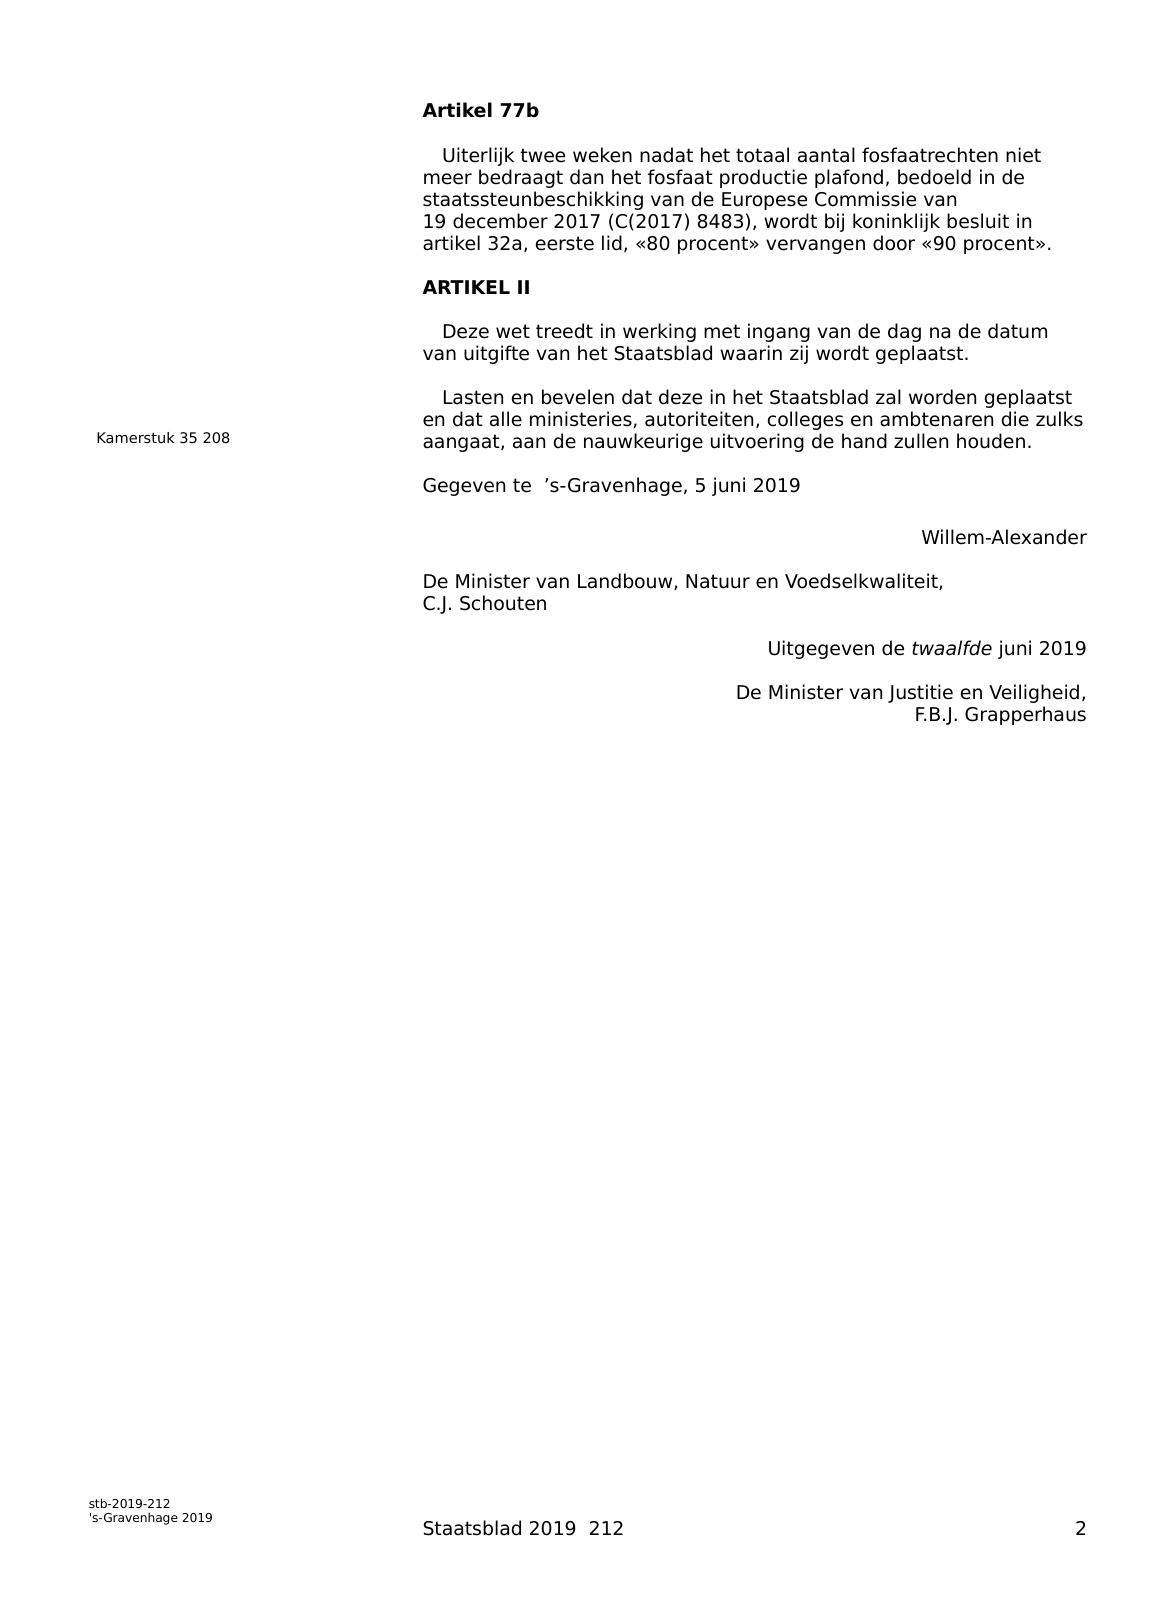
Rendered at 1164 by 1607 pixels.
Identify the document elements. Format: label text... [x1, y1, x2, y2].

text 's-Gravenhage 2019 [88, 1511, 323, 1525]
text Uiterlijk twee weken nadat het totaal aantal fosfaatrechten niet meer bedraagt dan het fosfaat productie plafond, bedoeld in de staatssteunbeschikking van de Europese Commissie van 19 december 2017 (C(2017) 8483), wordt bij koninklijk besluit in artikel 32a, eerste lid, «80 procent» vervangen door «90 procent». [422, 144, 1087, 254]
text Deze wet treedt in werking met ingang van de dag na de datum van uitgifte van het Staatsblad waarin zij wordt geplaatst. [422, 321, 1087, 365]
text Uitgegeven de twaalfde juni 2019 [422, 637, 1087, 659]
text stb-2019-212 [88, 1497, 323, 1511]
text Lasten en bevelen dat deze in het Staatsblad zal worden geplaatst en dat alle ministeries, autoriteiten, colleges en ambtenaren die zulks aangaat, aan de nauwkeurige uitvoering de hand zullen houden. [422, 387, 1087, 453]
text Kamerstuk 35 208 [77, 430, 396, 447]
subtitle Artikel 77b [422, 100, 1087, 122]
text De Minister van Landbouw, Natuur en Voedselkwaliteit, C.J. Schouten [422, 571, 1087, 615]
text De Minister van Justitie en Veiligheid, F.B.J. Grapperhaus [422, 682, 1087, 726]
subtitle ARTIKEL II [422, 277, 1087, 299]
text Willem-Alexander [422, 527, 1087, 549]
text Gegeven te ’s-Gravenhage, 5 juni 2019 [422, 475, 1087, 497]
